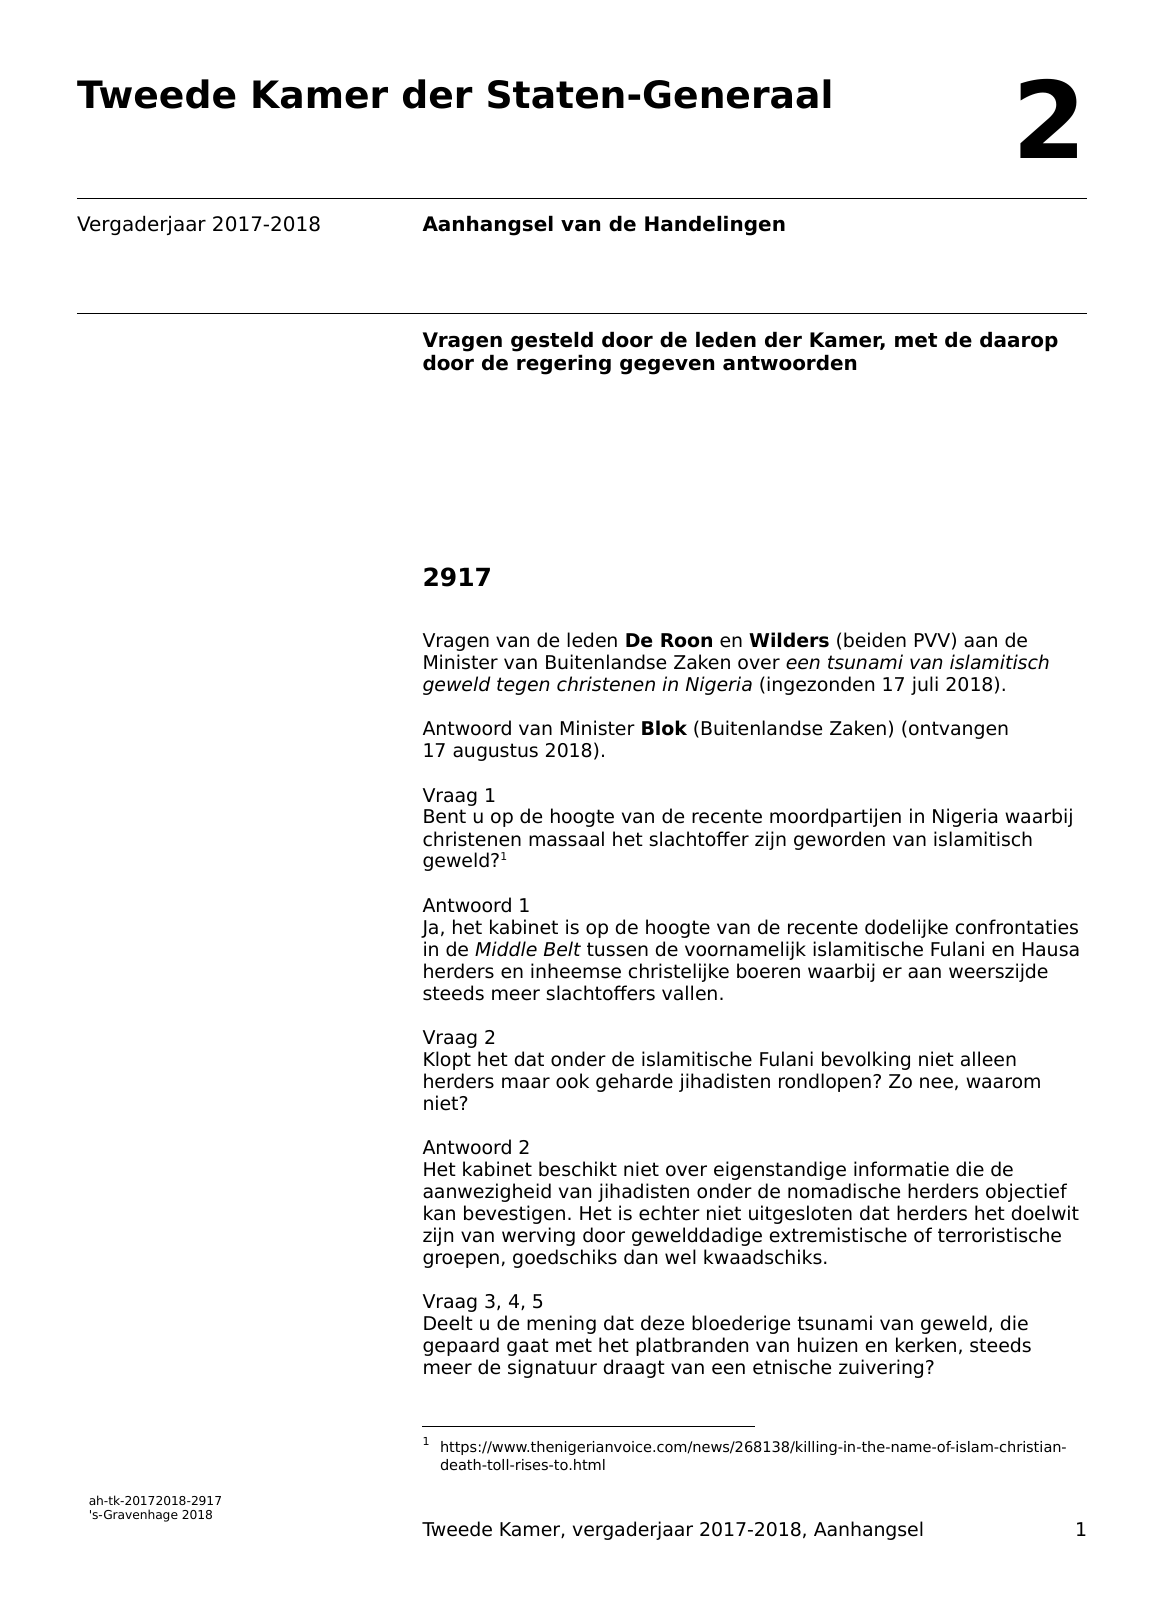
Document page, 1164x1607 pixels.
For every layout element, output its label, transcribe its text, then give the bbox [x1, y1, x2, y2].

text Vraag 2 [422, 1027, 1087, 1049]
text Vraag 3, 4, 5 [422, 1291, 1087, 1313]
text Antwoord 2 [422, 1137, 1087, 1159]
text 2917 [422, 563, 1087, 592]
text Het kabinet beschikt niet over eigenstandige informatie die de aanwezigheid van jihadisten onder de nomadische herders objectief kan bevestigen. Het is echter niet uitgesloten dat herders het doelwit zijn van werving door gewelddadige extremistische of terroristische groepen, goedschiks dan wel kwaadschiks. [422, 1159, 1087, 1269]
table_cell Vragen gesteld door de leden der Kamer, met de daarop door de regering gegeven antwoorden [422, 314, 1087, 375]
table_cell [77, 314, 422, 375]
text Antwoord 1 [422, 894, 1087, 917]
table_header Tweede Kamer der Staten-Generaal [77, 59, 886, 198]
text ah-tk-20172018-2917 [88, 1494, 323, 1508]
table_header 2 [886, 59, 1087, 198]
text 's-Gravenhage 2018 [88, 1508, 323, 1522]
table_cell Vergaderjaar 2017-2018 [77, 199, 422, 313]
text Antwoord van Minister Blok (Buitenlandse Zaken) (ontvangen 17 augustus 2018). [422, 718, 1087, 762]
text Vraag 1 [422, 784, 1087, 806]
text Vragen van de leden De Roon en Wilders (beiden PVV) aan de Minister van Buitenlandse Zaken over een tsunami van islamitisch geweld tegen christenen in Nigeria (ingezonden 17 juli 2018). [422, 630, 1087, 696]
text Deelt u de mening dat deze bloederige tsunami van geweld, die gepaard gaat met het platbranden van huizen en kerken, steeds meer de signatuur draagt van een etnische zuivering? [422, 1313, 1087, 1379]
text Bent u op de hoogte van de recente moordpartijen in Nigeria waarbij christenen massaal het slachtoffer zijn geworden van islamitisch geweld? [422, 806, 1087, 872]
text Klopt het dat onder de islamitische Fulani bevolking niet alleen herders maar ook geharde jihadisten rondlopen? Zo nee, waarom niet? [422, 1049, 1087, 1114]
text https://www.thenigerianvoice.com/news/268138/killing-in-the-name-of-islam-christian-death-toll-rises-to.html [422, 1435, 1087, 1474]
table_cell Aanhangsel van de Handelingen [422, 199, 1087, 313]
text Ja, het kabinet is op de hoogte van de recente dodelijke confrontaties in de Middle Belt tussen de voornamelijk islamitische Fulani en Hausa herders en inheemse christelijke boeren waarbij er aan weerszijde steeds meer slachtoffers vallen. [422, 917, 1087, 1004]
